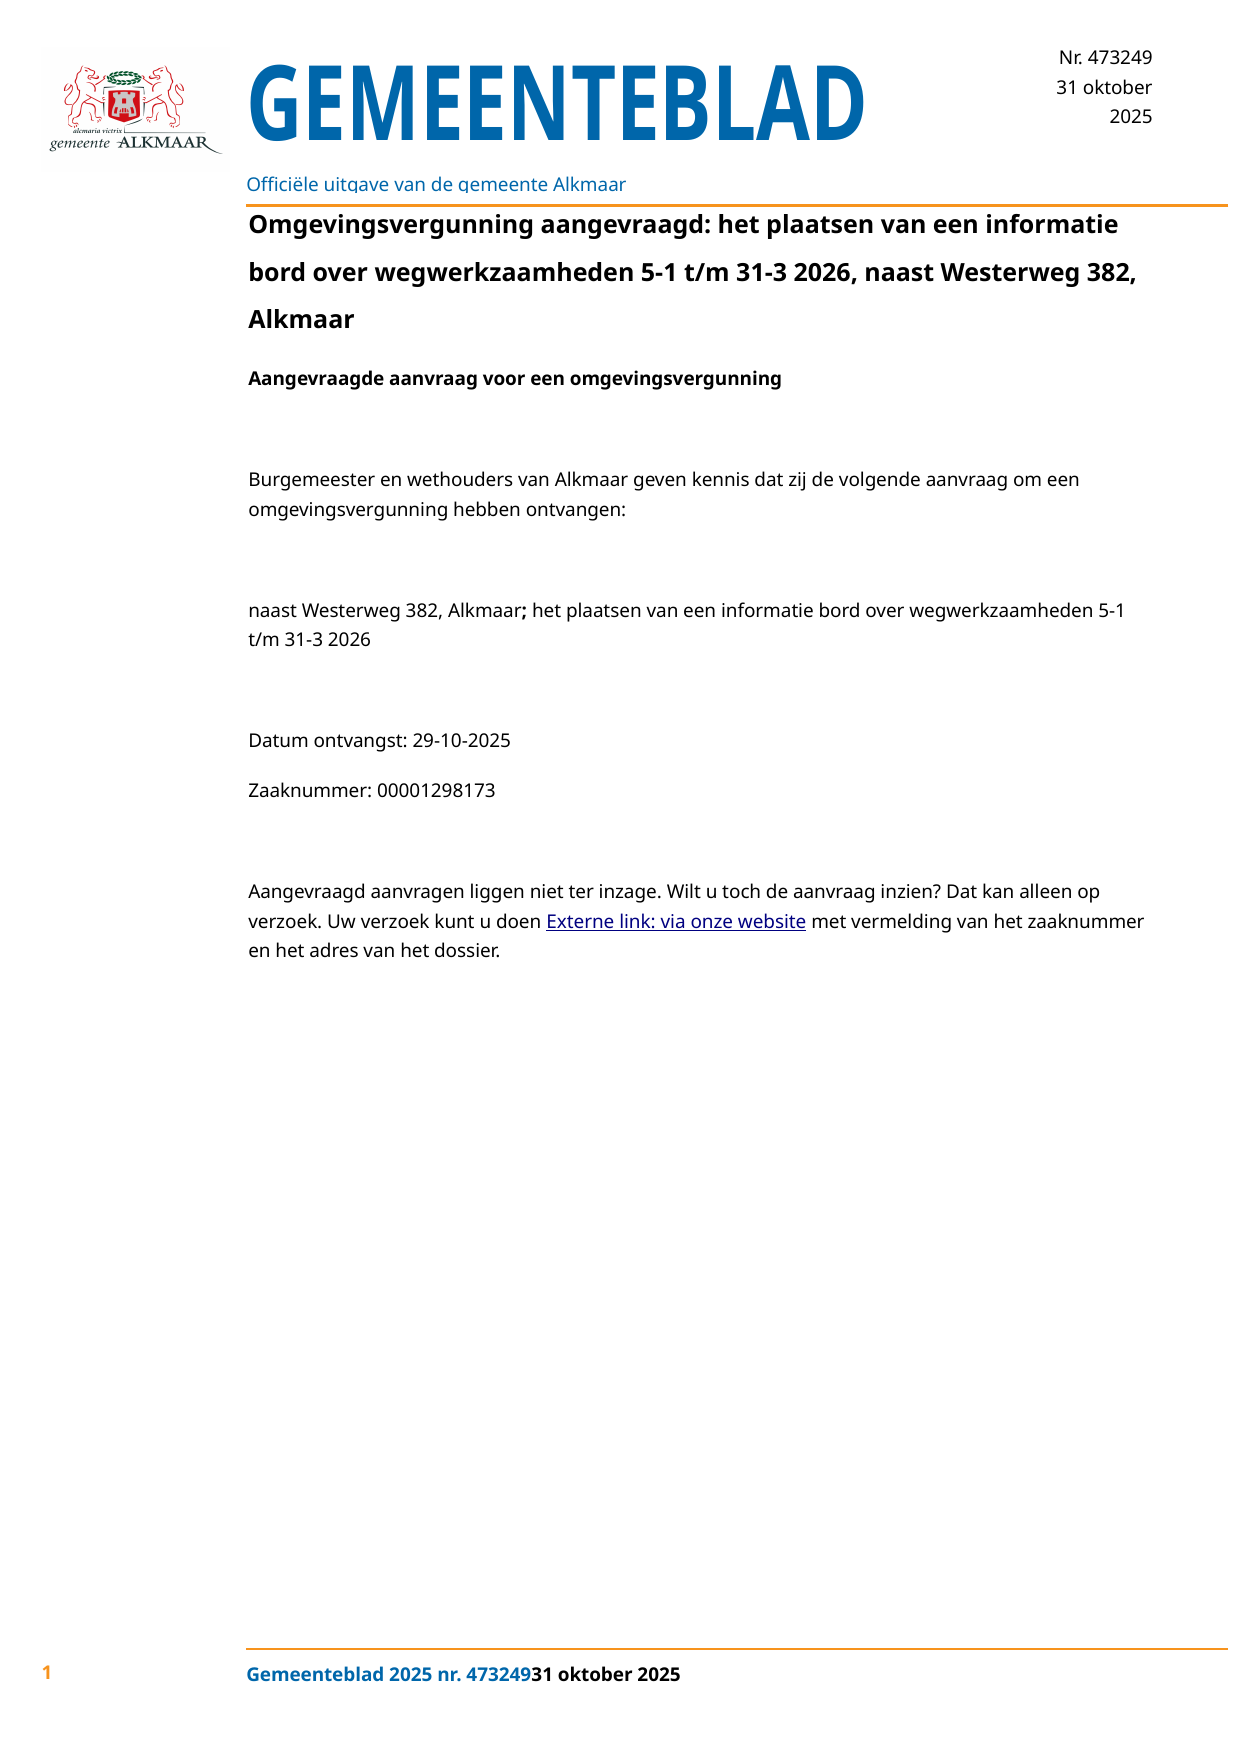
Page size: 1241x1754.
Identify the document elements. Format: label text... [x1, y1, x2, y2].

text Zaaknummer: 00001298173 [248, 778, 1152, 803]
text Omgevingsvergunning aangevraagd: het plaatsen van een informatie bord over wegwerkzaamheden 5-1 t/m 31-3 2026, naast Westerweg 382, Alkmaar [248, 207, 1152, 336]
text Aangevraagde aanvraag voor een omgevingsvergunning [248, 366, 1152, 391]
picture [41, 47, 231, 172]
text Datum ontvangst: 29-10-2025 [248, 727, 1152, 753]
text naast Westerweg 382, Alkmaar; het plaatsen van een informatie bord over wegwerkzaamheden 5-1 t/m 31-3 2026 [248, 597, 1152, 652]
text Burgemeester en wethouders van Alkmaar geven kennis dat zij de volgende aanvraag om een omgevingsvergunning hebben ontvangen: [248, 466, 1152, 522]
text Aangevraagd aanvragen liggen niet ter inzage. Wilt u toch de aanvraag inzien? Dat kan alleen op verzoek. Uw verzoek kunt u doen Externe link: via onze website met vermelding van het zaaknummer en het adres van het dossier. [248, 878, 1152, 963]
